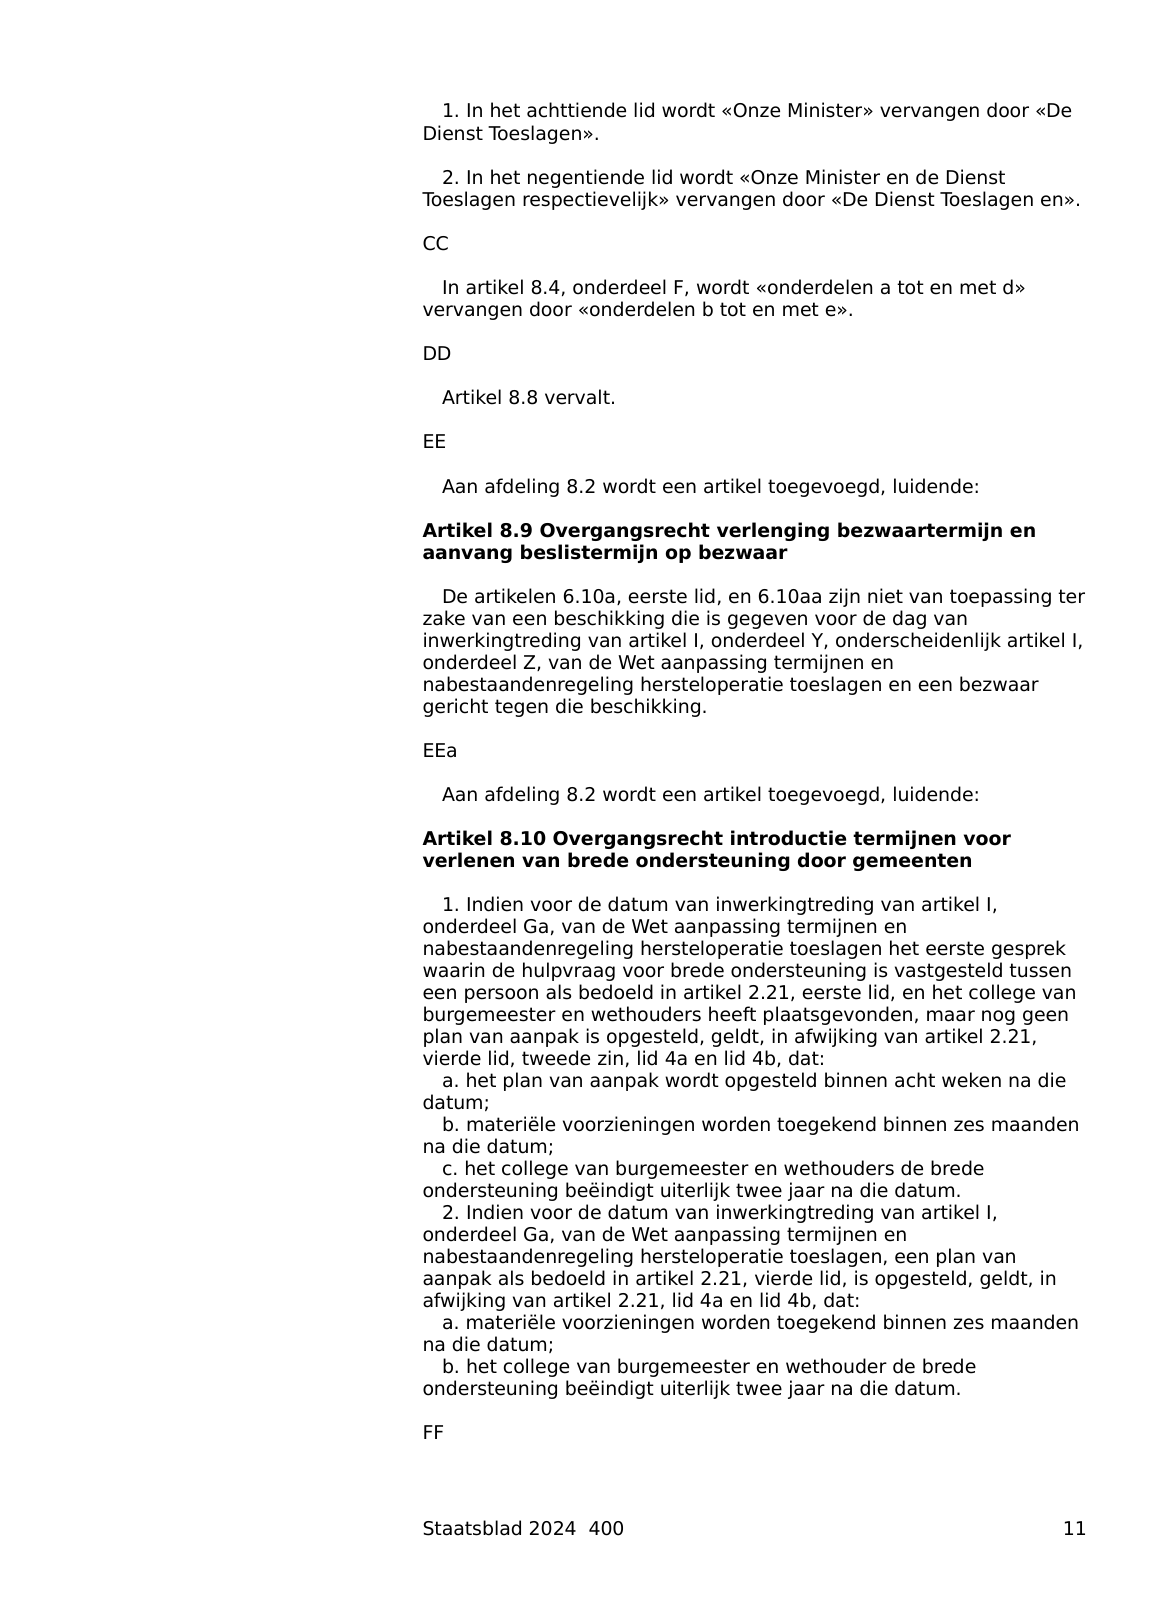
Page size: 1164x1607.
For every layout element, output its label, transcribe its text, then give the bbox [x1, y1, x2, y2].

text FF [422, 1422, 1087, 1444]
text 2. In het negentiende lid wordt «Onze Minister en de Dienst Toeslagen respectievelijk» vervangen door «De Dienst Toeslagen en». [422, 167, 1087, 211]
text a. materiële voorzieningen worden toegekend binnen zes maanden na die datum; [422, 1312, 1087, 1356]
text 1. Indien voor de datum van inwerkingtreding van artikel I, onderdeel Ga, van de Wet aanpassing termijnen en nabestaandenregeling hersteloperatie toeslagen het eerste gesprek waarin de hulpvraag voor brede ondersteuning is vastgesteld tussen een persoon als bedoeld in artikel 2.21, eerste lid, en het college van burgemeester en wethouders heeft plaatsgevonden, maar nog geen plan van aanpak is opgesteld, geldt, in afwijking van artikel 2.21, vierde lid, tweede zin, lid 4a en lid 4b, dat: [422, 894, 1087, 1070]
text EE [422, 431, 1087, 453]
text 2. Indien voor de datum van inwerkingtreding van artikel I, onderdeel Ga, van de Wet aanpassing termijnen en nabestaandenregeling hersteloperatie toeslagen, een plan van aanpak als bedoeld in artikel 2.21, vierde lid, is opgesteld, geldt, in afwijking van artikel 2.21, lid 4a en lid 4b, dat: [422, 1202, 1087, 1312]
text Artikel 8.8 vervalt. [422, 387, 1087, 409]
text De artikelen 6.10a, eerste lid, en 6.10aa zijn niet van toepassing ter zake van een beschikking die is gegeven voor de dag van inwerkingtreding van artikel I, onderdeel Y, onderscheidenlijk artikel I, onderdeel Z, van de Wet aanpassing termijnen en nabestaandenregeling hersteloperatie toeslagen en een bezwaar gericht tegen die beschikking. [422, 586, 1087, 718]
text a. het plan van aanpak wordt opgesteld binnen acht weken na die datum; [422, 1070, 1087, 1114]
text Aan afdeling 8.2 wordt een artikel toegevoegd, luidende: [422, 476, 1087, 497]
text EEa [422, 740, 1087, 762]
text Aan afdeling 8.2 wordt een artikel toegevoegd, luidende: [422, 784, 1087, 806]
subtitle Artikel 8.9 Overgangsrecht verlenging bezwaartermijn en aanvang beslistermijn op bezwaar [422, 520, 1087, 564]
text In artikel 8.4, onderdeel F, wordt «onderdelen a tot en met d» vervangen door «onderdelen b tot en met e». [422, 277, 1087, 321]
text DD [422, 343, 1087, 365]
text c. het college van burgemeester en wethouders de brede ondersteuning beëindigt uiterlijk twee jaar na die datum. [422, 1158, 1087, 1202]
subtitle Artikel 8.10 Overgangsrecht introductie termijnen voor verlenen van brede ondersteuning door gemeenten [422, 828, 1087, 872]
text b. materiële voorzieningen worden toegekend binnen zes maanden na die datum; [422, 1114, 1087, 1158]
text CC [422, 233, 1087, 255]
text b. het college van burgemeester en wethouder de brede ondersteuning beëindigt uiterlijk twee jaar na die datum. [422, 1356, 1087, 1400]
text 1. In het achttiende lid wordt «Onze Minister» vervangen door «De Dienst Toeslagen». [422, 100, 1087, 144]
